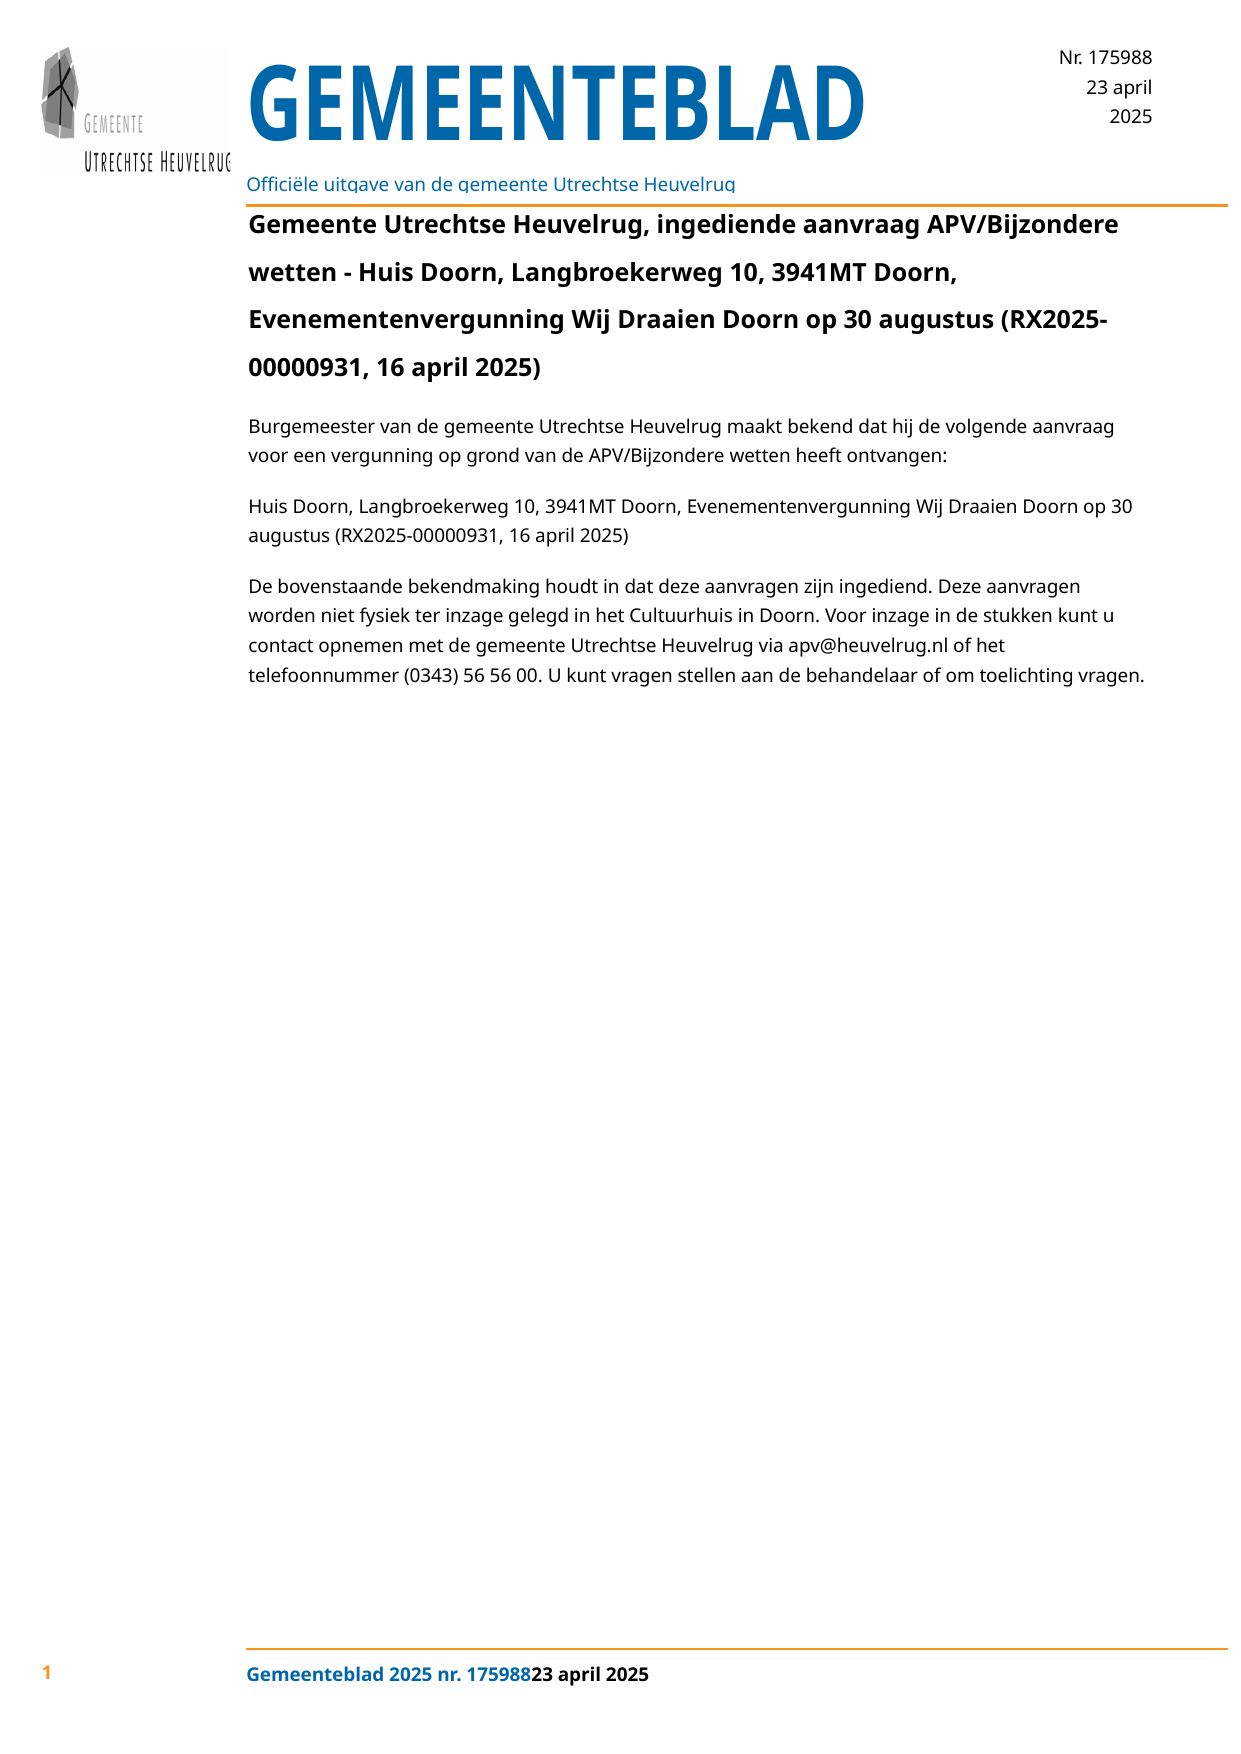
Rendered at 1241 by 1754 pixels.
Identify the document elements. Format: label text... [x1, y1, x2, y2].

text Huis Doorn, Langbroekerweg 10, 3941MT Doorn, Evenementenvergunning Wij Draaien Doorn op 30 augustus (RX2025-00000931, 16 april 2025) [248, 493, 1152, 548]
text Gemeente Utrechtse Heuvelrug, ingediende aanvraag APV/Bijzondere wetten - Huis Doorn, Langbroekerweg 10, 3941MT Doorn, Evenementenvergunning Wij Draaien Doorn op 30 augustus (RX2025-00000931, 16 april 2025) [248, 207, 1152, 384]
text Burgemeester van de gemeente Utrechtse Heuvelrug maakt bekend dat hij de volgende aanvraag voor een vergunning op grond van de APV/Bijzondere wetten heeft ontvangen: [248, 413, 1152, 468]
picture [41, 47, 231, 172]
text De bovenstaande bekendmaking houdt in dat deze aanvragen zijn ingediend. Deze aanvragen worden niet fysiek ter inzage gelegd in het Cultuurhuis in Doorn. Voor inzage in de stukken kunt u contact opnemen met de gemeente Utrechtse Heuvelrug via apv@heuvelrug.nl of het telefoonnummer (0343) 56 56 00. U kunt vragen stellen aan de behandelaar of om toelichting vragen. [248, 573, 1152, 688]
